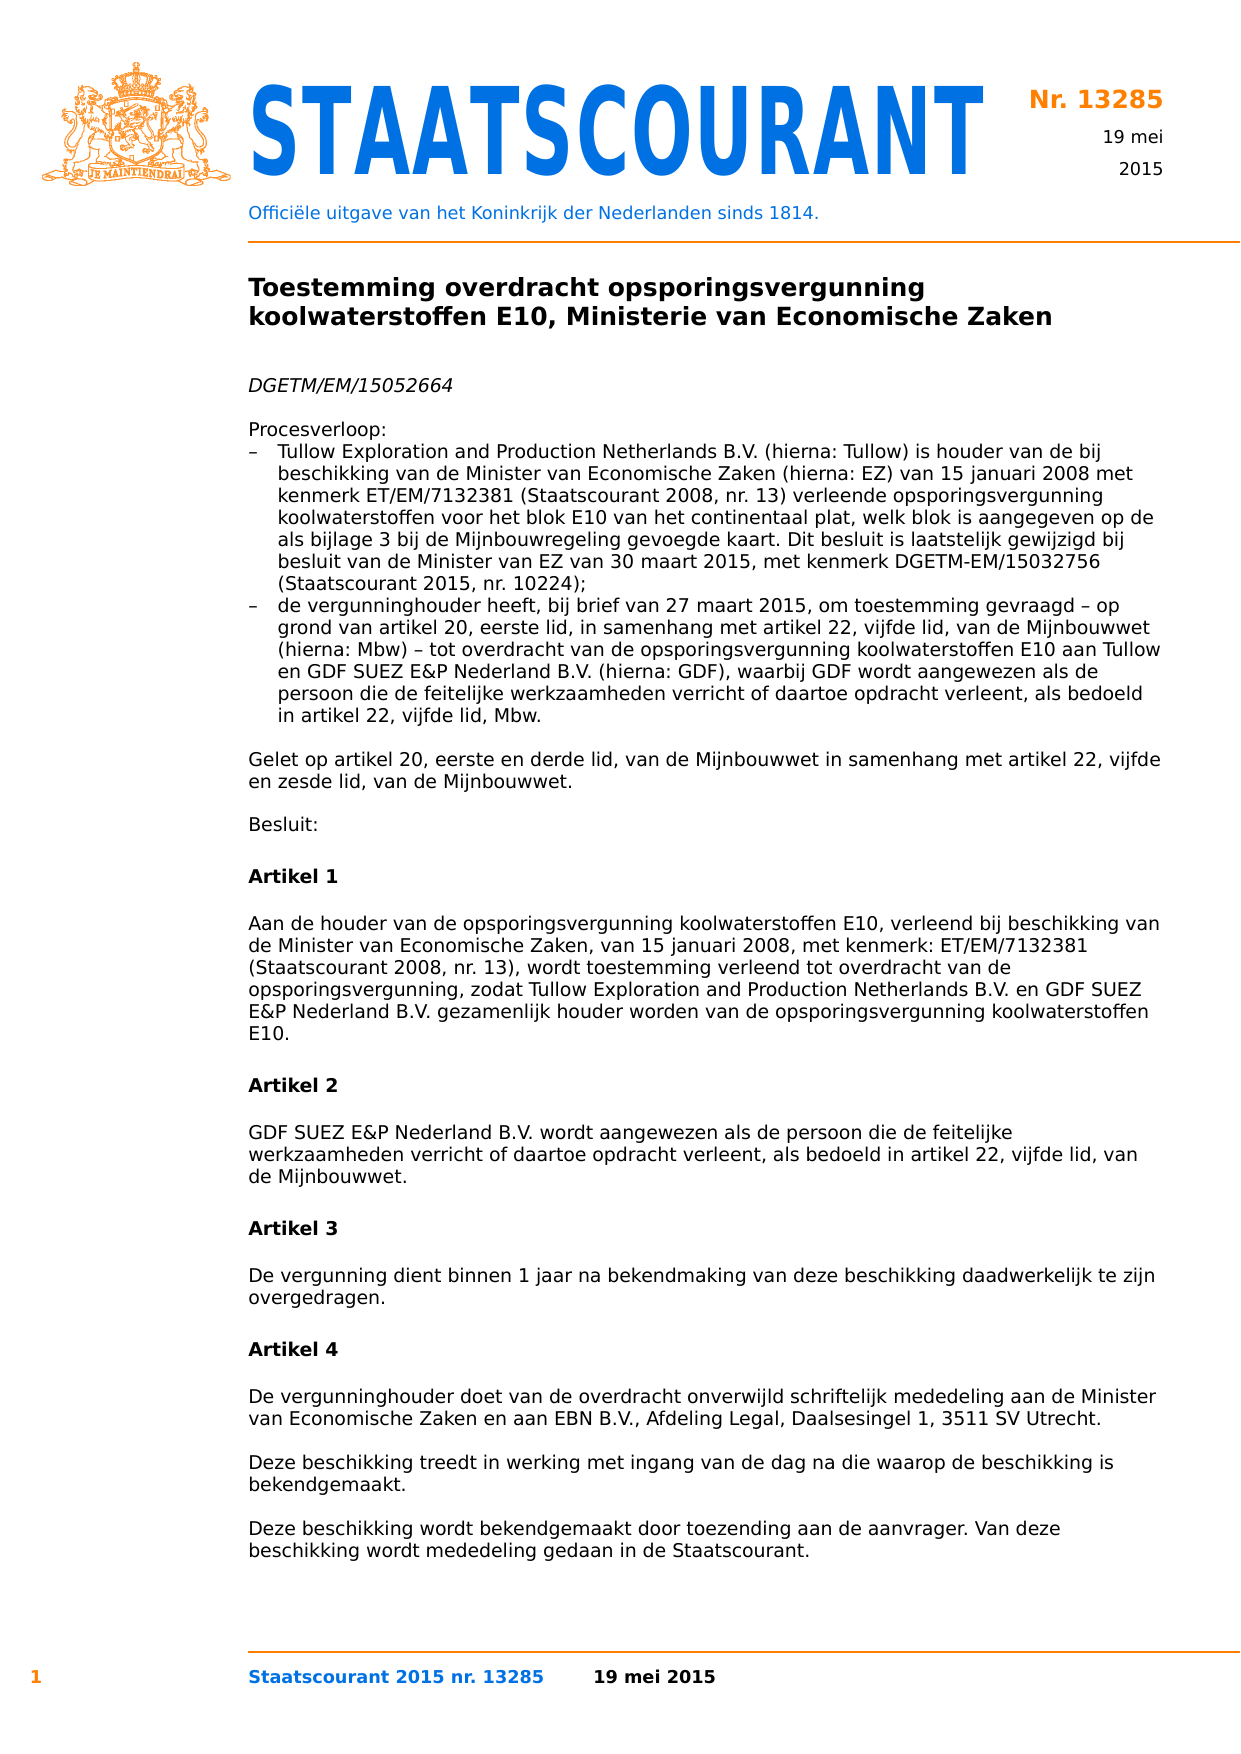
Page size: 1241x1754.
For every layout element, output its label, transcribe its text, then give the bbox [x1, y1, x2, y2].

text Deze beschikking wordt bekendgemaakt door toezending aan de aanvrager. Van deze beschikking wordt mededeling gedaan in de Staatscourant. [248, 1518, 1163, 1562]
table_header Nr. 13285 [998, 62, 1240, 121]
table_cell 19 mei [998, 121, 1240, 153]
picture [41, 62, 231, 186]
text – Tullow Exploration and Production Netherlands B.V. (hierna: Tullow) is houder van de bij beschikking van de Minister van Economische Zaken (hierna: EZ) van 15 januari 2008 met kenmerk ET/EM/7132381 (Staatscourant 2008, nr. 13) verleende opsporingsvergunning koolwaterstoffen voor het blok E10 van het continentaal plat, welk blok is aangegeven op de als bijlage 3 bij de Mijnbouwregeling gevoegde kaart. Dit besluit is laatstelijk gewijzigd bij besluit van de Minister van EZ van 30 maart 2015, met kenmerk DGETM-EM/15032756 (Staatscourant 2015, nr. 10224); [248, 441, 1163, 595]
text De vergunning dient binnen 1 jaar na bekendmaking van deze beschikking daadwerkelijk te zijn overgedragen. [248, 1265, 1163, 1309]
subtitle Artikel 1 [248, 866, 1163, 888]
subtitle Toestemming overdracht opsporingsvergunning koolwaterstoffen E10, Ministerie van Economische Zaken [248, 273, 1163, 331]
text Aan de houder van de opsporingsvergunning koolwaterstoffen E10, verleend bij beschikking van de Minister van Economische Zaken, van 15 januari 2008, met kenmerk: ET/EM/7132381 (Staatscourant 2008, nr. 13), wordt toestemming verleend tot overdracht van de opsporingsvergunning, zodat Tullow Exploration and Production Netherlands B.V. en GDF SUEZ E&P Nederland B.V. gezamenlijk houder worden van de opsporingsvergunning koolwaterstoffen E10. [248, 913, 1163, 1045]
text Procesverloop: [248, 419, 1163, 441]
table_header [25, 62, 248, 241]
text Gelet op artikel 20, eerste en derde lid, van de Mijnbouwwet in samenhang met artikel 22, vijfde en zesde lid, van de Mijnbouwwet. [248, 748, 1163, 792]
table_cell Officiële uitgave van het Koninkrijk der Nederlanden sinds 1814. [248, 203, 1240, 241]
text – de vergunninghouder heeft, bij brief van 27 maart 2015, om toestemming gevraagd – op grond van artikel 20, eerste lid, in samenhang met artikel 22, vijfde lid, van de Mijnbouwwet (hierna: Mbw) – tot overdracht van de opsporingsvergunning koolwaterstoffen E10 aan Tullow en GDF SUEZ E&P Nederland B.V. (hierna: GDF), waarbij GDF wordt aangewezen als de persoon die de feitelijke werkzaamheden verricht of daartoe opdracht verleent, als bedoeld in artikel 22, vijfde lid, Mbw. [248, 595, 1163, 727]
text De vergunninghouder doet van de overdracht onverwijld schriftelijk mededeling aan de Minister van Economische Zaken en aan EBN B.V., Afdeling Legal, Daalsesingel 1, 3511 SV Utrecht. [248, 1386, 1163, 1430]
text GDF SUEZ E&P Nederland B.V. wordt aangewezen als de persoon die de feitelijke werkzaamheden verricht of daartoe opdracht verleent, als bedoeld in artikel 22, vijfde lid, van de Mijnbouwwet. [248, 1122, 1163, 1188]
text Deze beschikking treedt in werking met ingang van de dag na die waarop de beschikking is bekendgemaakt. [248, 1452, 1163, 1496]
subtitle Artikel 4 [248, 1339, 1163, 1361]
text Besluit: [248, 814, 1163, 836]
subtitle Artikel 2 [248, 1075, 1163, 1097]
table_header STAATSCOURANT [248, 62, 998, 203]
subtitle Artikel 3 [248, 1218, 1163, 1240]
text DGETM/EM/15052664 [248, 375, 1163, 397]
table_cell 2015 [998, 153, 1240, 203]
